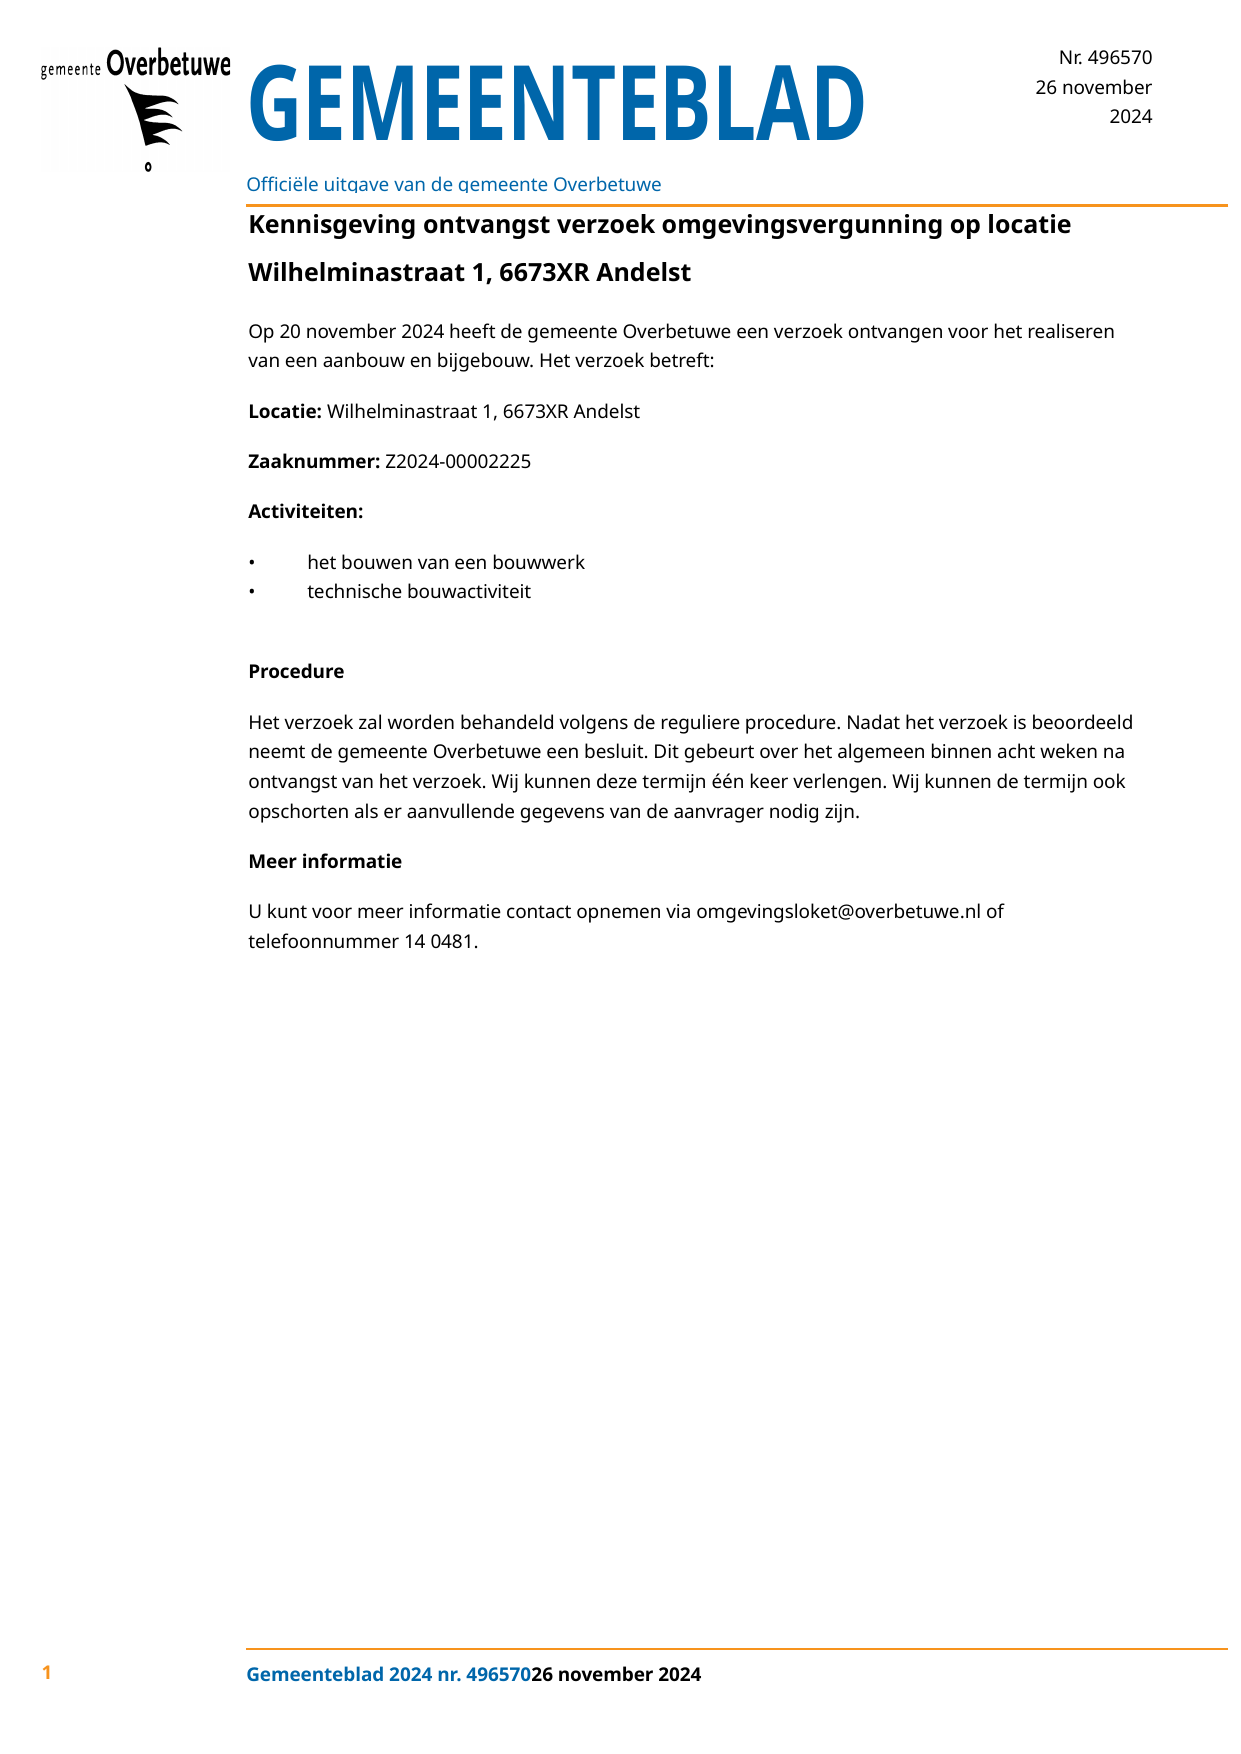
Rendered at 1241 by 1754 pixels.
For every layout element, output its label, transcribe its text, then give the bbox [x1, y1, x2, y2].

text Procedure [248, 659, 1152, 684]
list het bouwen van een bouwwerk [248, 549, 1152, 575]
text Activiteiten: [248, 499, 1152, 524]
text Zaaknummer: Z2024-00002225 [248, 448, 1152, 474]
text Kennisgeving ontvangst verzoek omgevingsvergunning op locatie Wilhelminastraat 1, 6673XR Andelst [248, 207, 1152, 288]
text Het verzoek zal worden behandeld volgens de reguliere procedure. Nadat het verzoek is beoordeeld neemt de gemeente Overbetuwe een besluit. Dit gebeurt over het algemeen binnen acht weken na ontvangst van het verzoek. Wij kunnen deze termijn één keer verlengen. Wij kunnen de termijn ook opschorten als er aanvullende gegevens van de aanvrager nodig zijn. [248, 709, 1152, 824]
text Op 20 november 2024 heeft de gemeente Overbetuwe een verzoek ontvangen voor het realiseren van een aanbouw en bijgebouw. Het verzoek betreft: [248, 318, 1152, 373]
text Locatie: Wilhelminastraat 1, 6673XR Andelst [248, 398, 1152, 424]
picture [41, 47, 231, 172]
list technische bouwactiviteit [248, 579, 1152, 604]
text U kunt voor meer informatie contact opnemen via omgevingsloket@overbetuwe.nl of telefoonnummer 14 0481. [248, 899, 1152, 954]
text Meer informatie [248, 848, 1152, 874]
